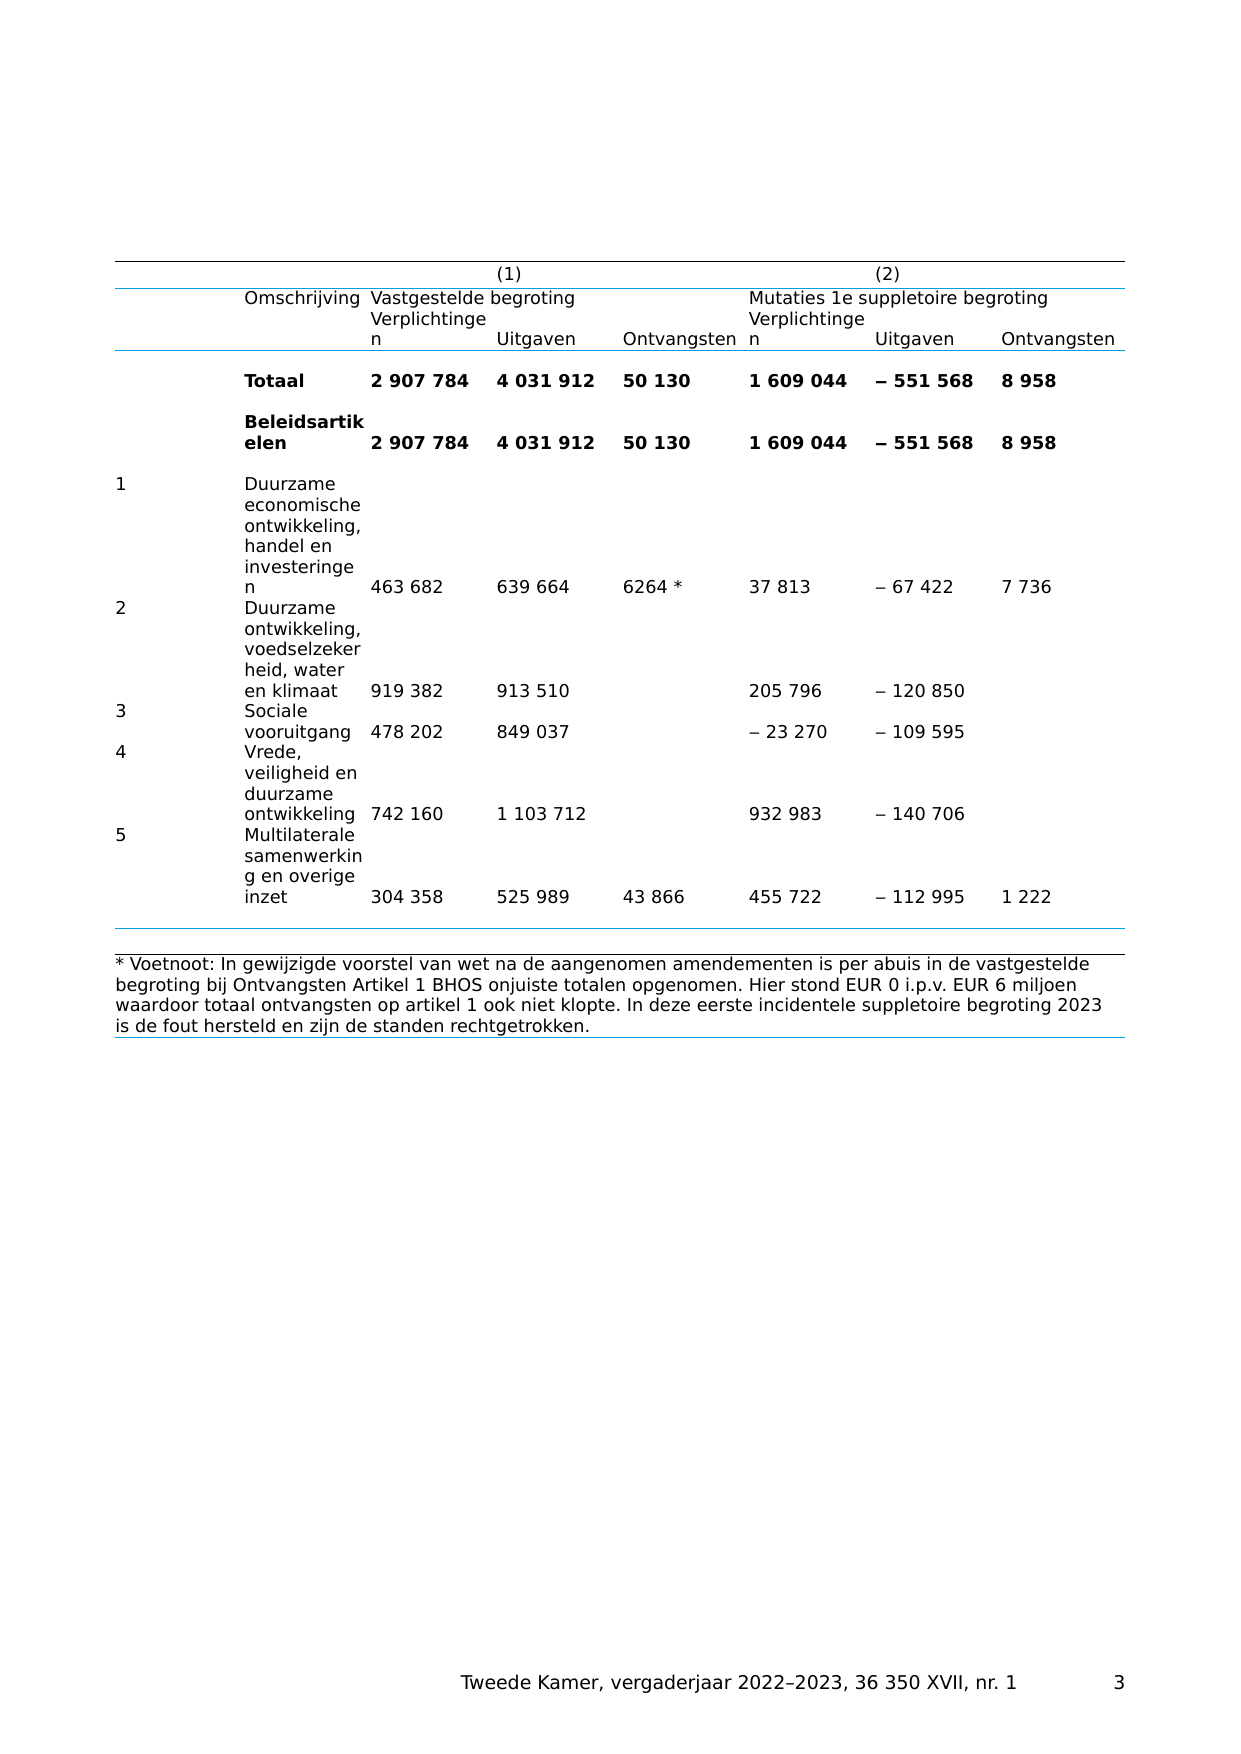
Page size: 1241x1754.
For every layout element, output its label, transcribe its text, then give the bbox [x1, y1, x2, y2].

table_cell [620, 262, 746, 288]
table_cell [998, 598, 1125, 701]
table_cell [494, 454, 620, 474]
table_cell 37 813 [746, 474, 872, 598]
table_cell 2 907 784 [368, 413, 493, 454]
table_cell 205 796 [746, 598, 872, 701]
table_cell [115, 908, 241, 928]
table_cell 3 [115, 701, 241, 742]
table_cell [620, 351, 746, 371]
table_cell ‒ 109 595 [872, 701, 998, 742]
table_cell 932 983 [746, 743, 872, 825]
table_cell Verplichtingen [368, 309, 493, 350]
table_cell [872, 908, 998, 928]
table_cell [620, 743, 746, 825]
table_cell [494, 392, 620, 412]
table_cell Uitgaven [494, 309, 620, 350]
table_cell 4 031 912 [494, 371, 620, 392]
table_cell [620, 454, 746, 474]
table_cell 742 160 [368, 743, 493, 825]
table_cell 455 722 [746, 825, 872, 907]
table_cell 7 736 [998, 474, 1125, 598]
table_cell 43 866 [620, 825, 746, 907]
table_cell Multilaterale samenwerking en overige inzet [241, 825, 367, 907]
table_cell 849 037 [494, 701, 620, 742]
table_cell Beleidsartikelen [241, 413, 367, 454]
table_cell (2) [872, 262, 998, 288]
table_cell 463 682 [368, 474, 493, 598]
table_cell [115, 413, 241, 454]
table_cell [241, 454, 367, 474]
table_cell Ontvangsten [998, 309, 1125, 350]
table_cell ‒ 551 568 [872, 413, 998, 454]
table_cell Vrede, veiligheid en duurzame ontwikkeling [241, 743, 367, 825]
table_cell ‒ 112 995 [872, 825, 998, 907]
table_cell Ontvangsten [620, 309, 746, 350]
table_cell [368, 454, 493, 474]
table_cell Sociale vooruitgang [241, 701, 367, 742]
table_cell 478 202 [368, 701, 493, 742]
table_cell [998, 392, 1125, 412]
table_cell [872, 392, 998, 412]
table_cell ‒ 67 422 [872, 474, 998, 598]
table_cell Duurzame economische ontwikkeling, handel en investeringen [241, 474, 367, 598]
table_cell [241, 351, 367, 371]
table_cell 1 609 044 [746, 413, 872, 454]
table_cell [746, 908, 872, 928]
table_cell [115, 351, 241, 371]
table_cell 913 510 [494, 598, 620, 701]
table_cell 639 664 [494, 474, 620, 598]
table_cell 2 907 784 [368, 371, 493, 392]
table_cell [494, 908, 620, 928]
table_cell [241, 908, 367, 928]
table_cell 4 [115, 743, 241, 825]
table_cell Totaal [241, 371, 367, 392]
table_cell ‒ 140 706 [872, 743, 998, 825]
table_cell [620, 392, 746, 412]
table_cell [494, 351, 620, 371]
table_cell Duurzame ontwikkeling, voedselzekerheid, water en klimaat [241, 598, 367, 701]
table_cell [746, 262, 872, 288]
table_cell 4 031 912 [494, 413, 620, 454]
table_cell 304 358 [368, 825, 493, 907]
table_cell [998, 454, 1125, 474]
table_cell 2 [115, 598, 241, 701]
table_cell [115, 454, 241, 474]
table_cell [998, 262, 1125, 288]
table_cell 6264 * [620, 474, 746, 598]
table_cell [368, 908, 493, 928]
table_cell Uitgaven [872, 309, 998, 350]
table_header Tabel 1 Wijziging begrotingsstaat voor Buitenlandse Handel en Ontwikkelingssamenwerking (XVII) voor het jaar 2023 (Eerste suppletoire begroting) (bedragen x € 1.000) [115, 213, 1125, 261]
table_cell 1 222 [998, 825, 1125, 907]
table_cell 50 130 [620, 371, 746, 392]
table_cell [115, 289, 241, 309]
table_cell Mutaties 1e suppletoire begroting [746, 289, 1125, 309]
table_cell 1 [115, 474, 241, 598]
table_cell [998, 351, 1125, 371]
table_cell Verplichtingen [746, 309, 872, 350]
table_cell [115, 371, 241, 392]
table_cell [998, 743, 1125, 825]
table_cell [115, 262, 241, 288]
table_cell ‒ 551 568 [872, 371, 998, 392]
table_cell [368, 262, 493, 288]
table_cell 525 989 [494, 825, 620, 907]
table_cell [368, 351, 493, 371]
table_cell [241, 392, 367, 412]
table_cell [746, 454, 872, 474]
table_cell 8 958 [998, 371, 1125, 392]
table_cell Vastgestelde begroting [368, 289, 746, 309]
table_cell [620, 598, 746, 701]
table_cell [241, 309, 367, 350]
table_cell ‒ 120 850 [872, 598, 998, 701]
table_header * Voetnoot: In gewijzigde voorstel van wet na de aangenomen amendementen is per abuis in de vastgestelde begroting bij Ontvangsten Artikel 1 BHOS onjuiste totalen opgenomen. Hier stond EUR 0 i.p.v. EUR 6 miljoen waardoor totaal ontvangsten op artikel 1 ook niet klopte. In deze eerste incidentele suppletoire begroting 2023 is de fout hersteld en zijn de standen rechtgetrokken. [115, 955, 1125, 1037]
table_cell 50 130 [620, 413, 746, 454]
table_cell [872, 351, 998, 371]
table_cell [115, 309, 241, 350]
table_cell [998, 908, 1125, 928]
table_cell [241, 262, 367, 288]
table_cell [998, 701, 1125, 742]
table_cell (1) [494, 262, 620, 288]
table_cell Omschrijving [241, 289, 367, 309]
table_cell [620, 701, 746, 742]
table_cell 919 382 [368, 598, 493, 701]
table_cell [115, 392, 241, 412]
table_cell 5 [115, 825, 241, 907]
table_cell [368, 392, 493, 412]
table_cell [620, 908, 746, 928]
table_cell 1 609 044 [746, 371, 872, 392]
table_cell 8 958 [998, 413, 1125, 454]
table_cell [746, 351, 872, 371]
table_cell [746, 392, 872, 412]
table_cell 1 103 712 [494, 743, 620, 825]
table_cell ‒ 23 270 [746, 701, 872, 742]
table_cell [872, 454, 998, 474]
